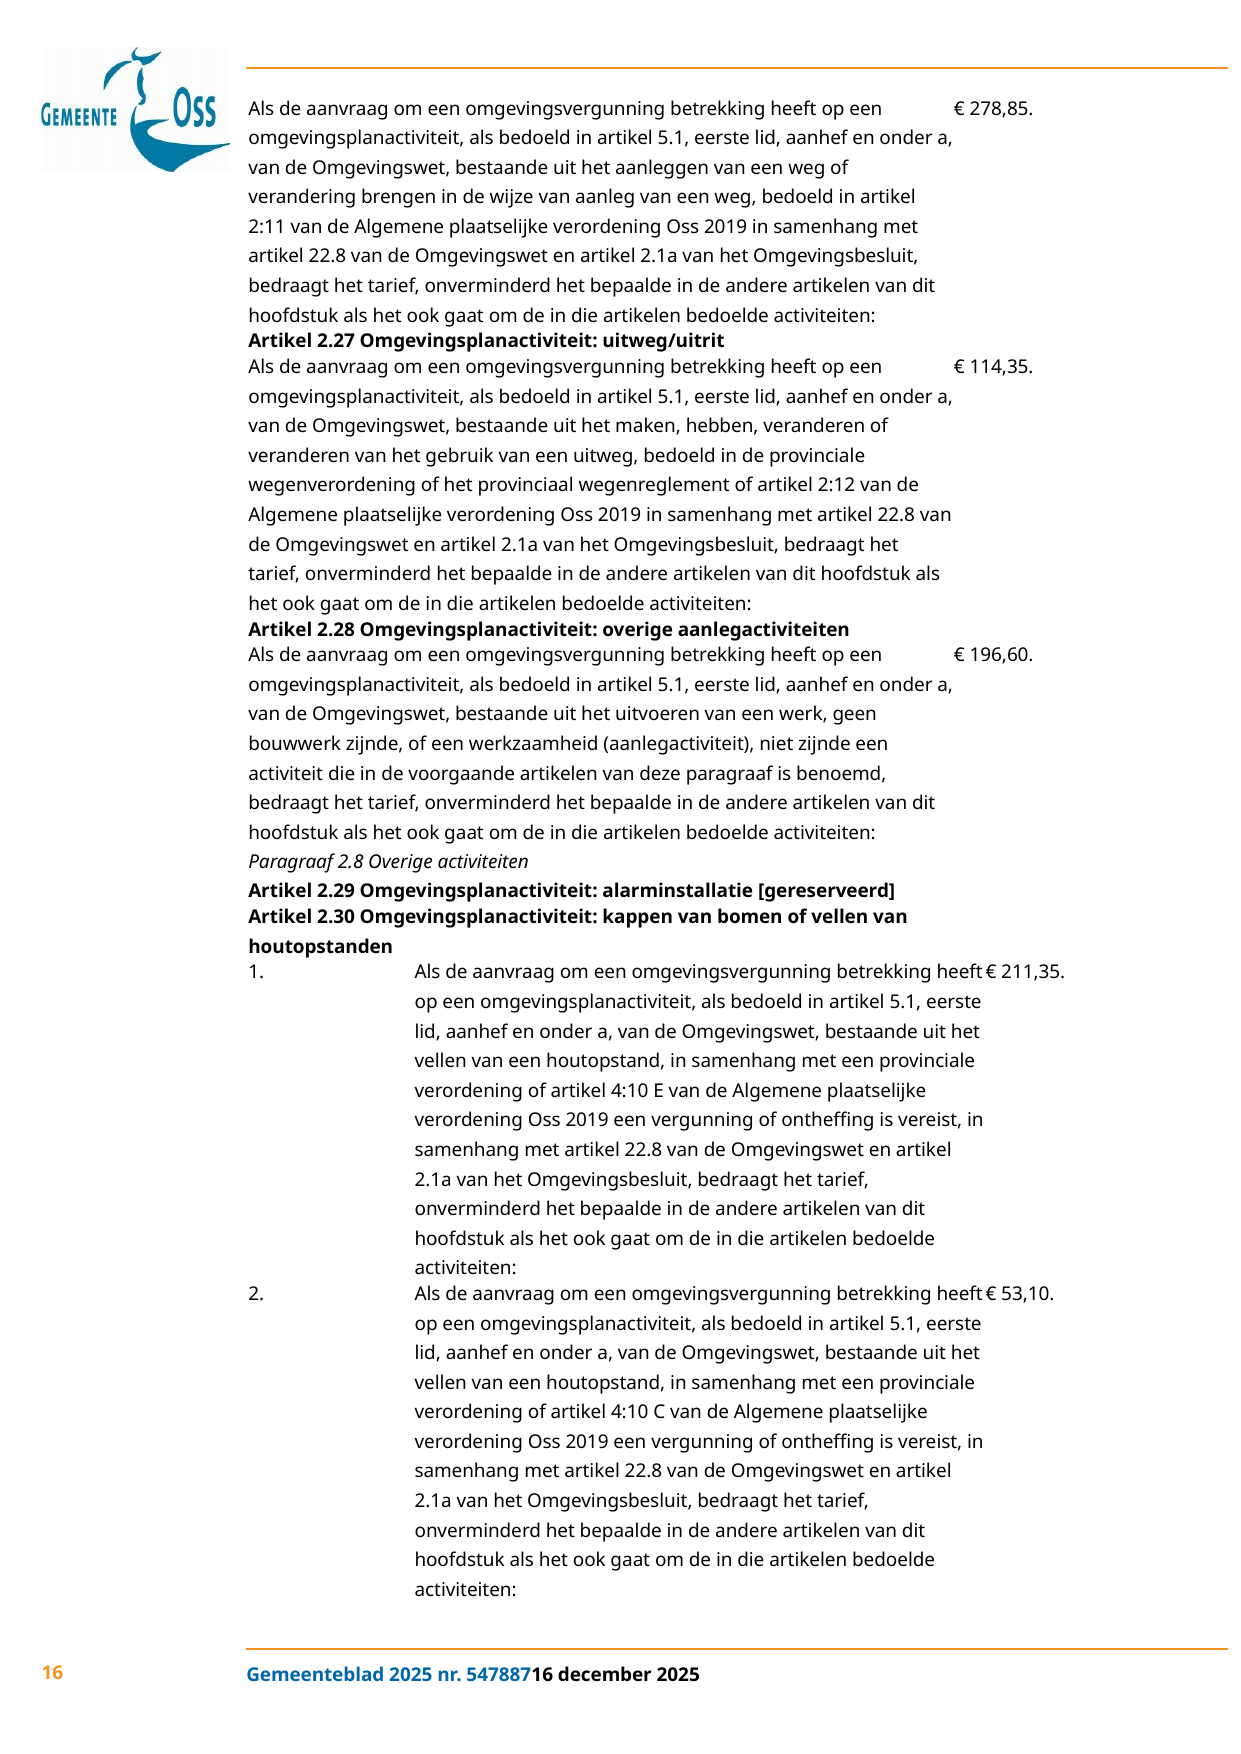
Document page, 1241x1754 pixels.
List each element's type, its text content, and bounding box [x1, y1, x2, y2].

table_cell [954, 328, 1152, 353]
table_cell € 211,35. [985, 959, 1152, 1280]
table_cell Artikel 2.27 Omgevingsplanactiviteit: uitweg/uitrit [248, 328, 954, 353]
table_cell € 114,35. [954, 353, 1152, 616]
table_cell Als de aanvraag om een omgevingsvergunning betrekking heeft op een omgevingsplanactiviteit, als bedoeld in artikel 5.1, eerste lid, aanhef en onder a, van de Omgevingswet, bestaande uit het aanleggen van een weg of verandering brengen in de wijze van aanleg van een weg, bedoeld in artikel 2:11 van de Algemene plaatselijke verordening Oss 2019 in samenhang met artikel 22.8 van de Omgevingswet en artikel 2.1a van het Omgevingsbesluit, bedraagt het tarief, onverminderd het bepaalde in de andere artikelen van dit hoofdstuk als het ook gaat om de in die artikelen bedoelde activiteiten: [248, 95, 954, 328]
table_cell Als de aanvraag om een omgevingsvergunning betrekking heeft op een omgevingsplanactiviteit, als bedoeld in artikel 5.1, eerste lid, aanhef en onder a, van de Omgevingswet, bestaande uit het vellen van een houtopstand, in samenhang met een provinciale verordening of artikel 4:10 E van de Algemene plaatselijke verordening Oss 2019 een vergunning of ontheffing is vereist, in samenhang met artikel 22.8 van de Omgevingswet en artikel 2.1a van het Omgevingsbesluit, bedraagt het tarief, onverminderd het bepaalde in de andere artikelen van dit hoofdstuk als het ook gaat om de in die artikelen bedoelde activiteiten: [414, 959, 985, 1280]
table_cell [985, 903, 1152, 959]
table_cell 1. [248, 959, 414, 1280]
picture [41, 47, 231, 172]
table_cell [954, 616, 1152, 641]
table_header [985, 878, 1152, 903]
table_cell Als de aanvraag om een omgevingsvergunning betrekking heeft op een omgevingsplanactiviteit, als bedoeld in artikel 5.1, eerste lid, aanhef en onder a, van de Omgevingswet, bestaande uit het vellen van een houtopstand, in samenhang met een provinciale verordening of artikel 4:10 C van de Algemene plaatselijke verordening Oss 2019 een vergunning of ontheffing is vereist, in samenhang met artikel 22.8 van de Omgevingswet en artikel 2.1a van het Omgevingsbesluit, bedraagt het tarief, onverminderd het bepaalde in de andere artikelen van dit hoofdstuk als het ook gaat om de in die artikelen bedoelde activiteiten: [414, 1280, 985, 1602]
table_cell Artikel 2.28 Omgevingsplanactiviteit: overige aanlegactiviteiten [248, 616, 954, 641]
table_cell € 278,85. [954, 95, 1152, 328]
table_cell € 53,10. [985, 1280, 1152, 1602]
table_cell 2. [248, 1280, 414, 1602]
table_cell € 196,60. [954, 641, 1152, 845]
text Paragraaf 2.8 Overige activiteiten [248, 848, 1152, 874]
table_header Artikel 2.29 Omgevingsplanactiviteit: alarminstallatie [gereserveerd] [248, 878, 985, 903]
table_cell Als de aanvraag om een omgevingsvergunning betrekking heeft op een omgevingsplanactiviteit, als bedoeld in artikel 5.1, eerste lid, aanhef en onder a, van de Omgevingswet, bestaande uit het uitvoeren van een werk, geen bouwwerk zijnde, of een werkzaamheid (aanlegactiviteit), niet zijnde een activiteit die in de voorgaande artikelen van deze paragraaf is benoemd, bedraagt het tarief, onverminderd het bepaalde in de andere artikelen van dit hoofdstuk als het ook gaat om de in die artikelen bedoelde activiteiten: [248, 641, 954, 845]
table_cell Artikel 2.30 Omgevingsplanactiviteit: kappen van bomen of vellen van houtopstanden [248, 903, 985, 959]
table_cell Als de aanvraag om een omgevingsvergunning betrekking heeft op een omgevingsplanactiviteit, als bedoeld in artikel 5.1, eerste lid, aanhef en onder a, van de Omgevingswet, bestaande uit het maken, hebben, veranderen of veranderen van het gebruik van een uitweg, bedoeld in de provinciale wegenverordening of het provinciaal wegenreglement of artikel 2:12 van de Algemene plaatselijke verordening Oss 2019 in samenhang met artikel 22.8 van de Omgevingswet en artikel 2.1a van het Omgevingsbesluit, bedraagt het tarief, onverminderd het bepaalde in de andere artikelen van dit hoofdstuk als het ook gaat om de in die artikelen bedoelde activiteiten: [248, 353, 954, 616]
